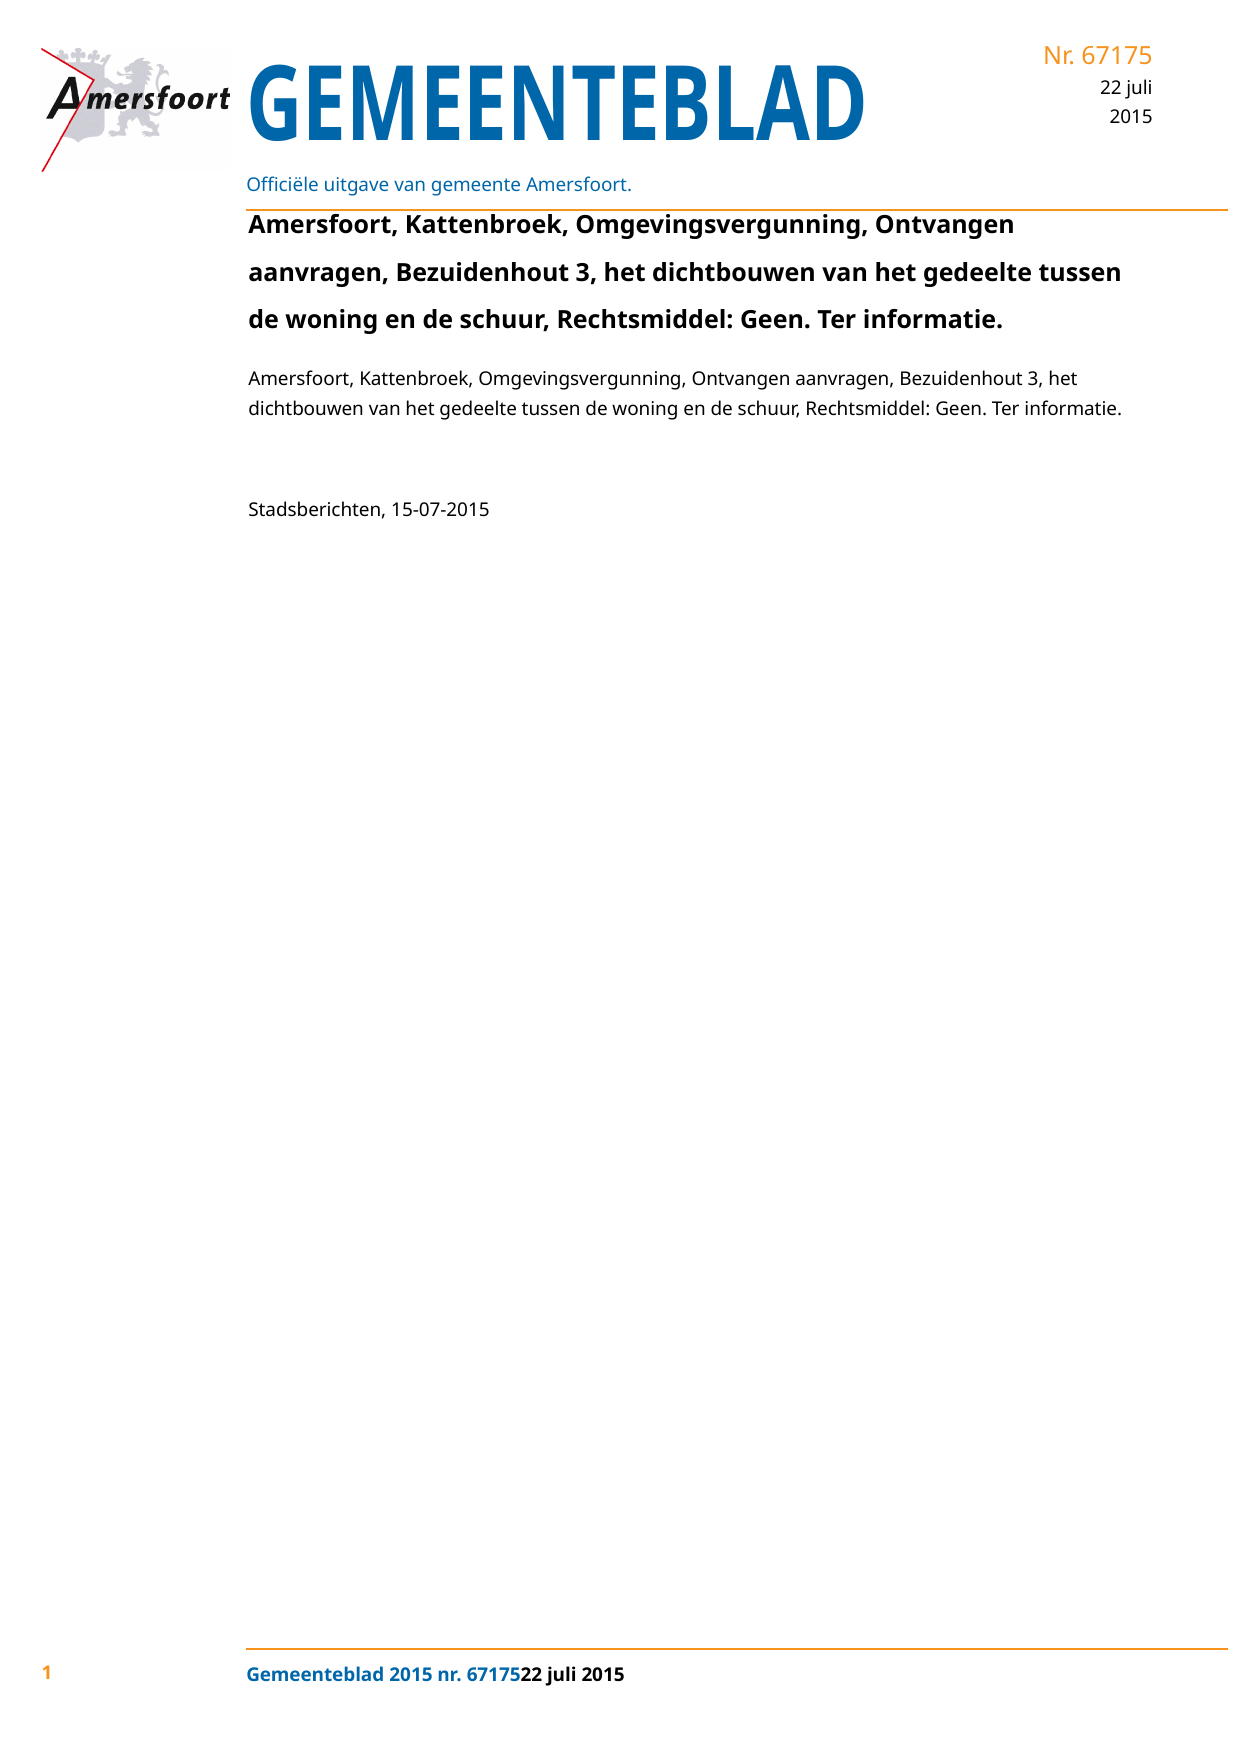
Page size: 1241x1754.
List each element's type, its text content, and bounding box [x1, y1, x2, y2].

text Stadsberichten, 15-07-2015 [248, 496, 1152, 522]
text Amersfoort, Kattenbroek, Omgevingsvergunning, Ontvangen aanvragen, Bezuidenhout 3, het dichtbouwen van het gedeelte tussen de woning en de schuur, Rechtsmiddel: Geen. Ter informatie. [248, 211, 1152, 336]
picture [41, 47, 231, 172]
text Amersfoort, Kattenbroek, Omgevingsvergunning, Ontvangen aanvragen, Bezuidenhout 3, het dichtbouwen van het gedeelte tussen de woning en de schuur, Rechtsmiddel: Geen. Ter informatie. [248, 366, 1152, 421]
